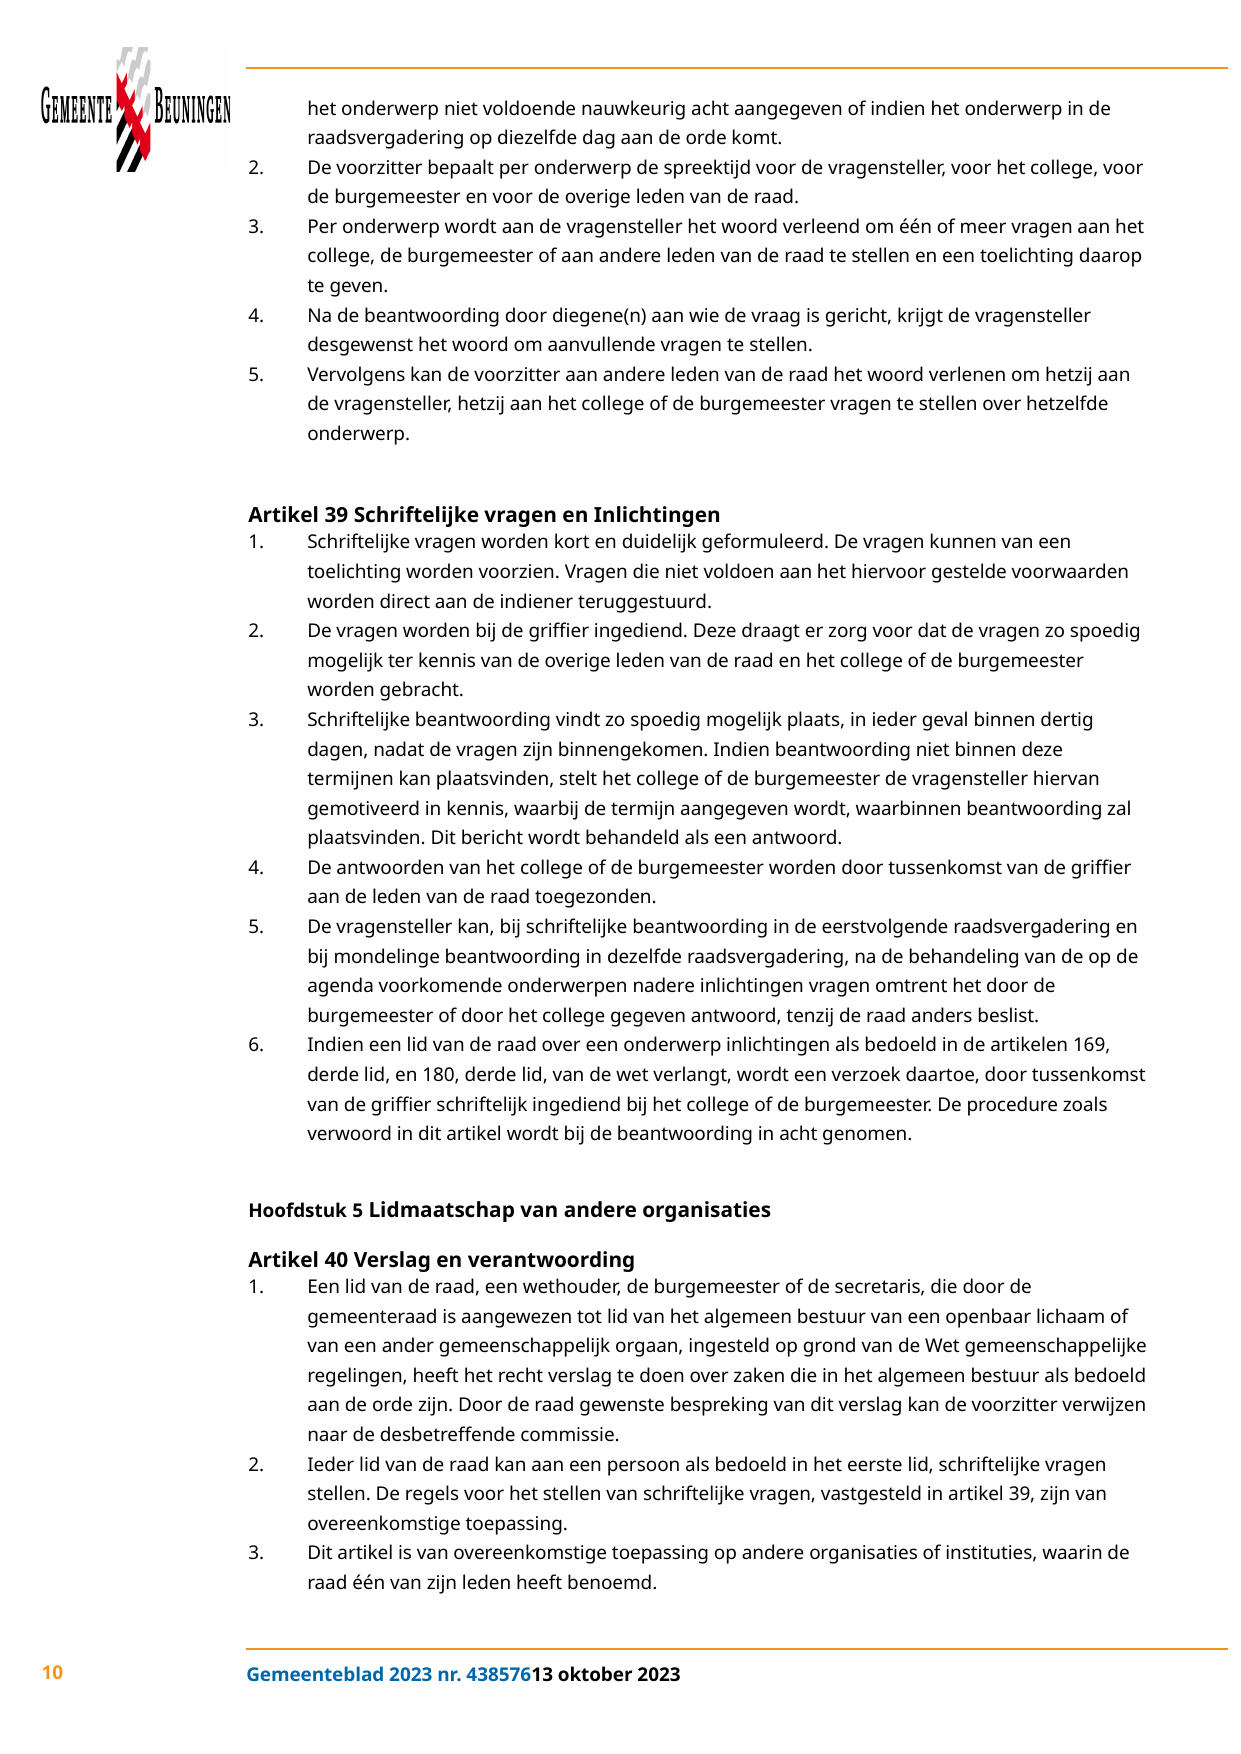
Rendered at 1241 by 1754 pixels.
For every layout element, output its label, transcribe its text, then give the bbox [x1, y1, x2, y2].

list De vragensteller kan, bij schriftelijke beantwoording in de eerstvolgende raadsvergadering en bij mondelinge beantwoording in dezelfde raadsvergadering, na de behandeling van de op de agenda voorkomende onderwerpen nadere inlichtingen vragen omtrent het door de burgemeester of door het college gegeven antwoord, tenzij de raad anders beslist. [248, 913, 1152, 1028]
list Schriftelijke vragen worden kort en duidelijk geformuleerd. De vragen kunnen van een toelichting worden voorzien. Vragen die niet voldoen aan het hiervoor gestelde voorwaarden worden direct aan de indiener teruggestuurd. [248, 529, 1152, 613]
list Indien een lid van de raad over een onderwerp inlichtingen als bedoeld in de artikelen 169, derde lid, en 180, derde lid, van de wet verlangt, wordt een verzoek daartoe, door tussenkomst van de griffier schriftelijk ingediend bij het college of de burgemeester. De procedure zoals verwoord in dit artikel wordt bij de beantwoording in acht genomen. [248, 1032, 1152, 1146]
list Ieder lid van de raad kan aan een persoon als bedoeld in het eerste lid, schriftelijke vragen stellen. De regels voor het stellen van schriftelijke vragen, vastgesteld in artikel 39, zijn van overeenkomstige toepassing. [248, 1451, 1152, 1536]
list Na de beantwoording door diegene(n) aan wie de vraag is gericht, krijgt de vragensteller desgewenst het woord om aanvullende vragen te stellen. [248, 302, 1152, 357]
list het onderwerp niet voldoende nauwkeurig acht aangegeven of indien het onderwerp in de raadsvergadering op diezelfde dag aan de orde komt. [248, 95, 1152, 150]
picture [41, 47, 231, 172]
text Hoofdstuk 5 Lidmaatschap van andere organisaties [248, 1196, 1152, 1224]
text Artikel 39 Schriftelijke vragen en Inlichtingen [248, 500, 1152, 529]
list Vervolgens kan de voorzitter aan andere leden van de raad het woord verlenen om hetzij aan de vragensteller, hetzij aan het college of de burgemeester vragen te stellen over hetzelfde onderwerp. [248, 361, 1152, 446]
list Een lid van de raad, een wethouder, de burgemeester of de secretaris, die door de gemeenteraad is aangewezen tot lid van het algemeen bestuur van een openbaar lichaam of van een ander gemeenschappelijk orgaan, ingesteld op grond van de Wet gemeenschappelijke regelingen, heeft het recht verslag te doen over zaken die in het algemeen bestuur als bedoeld aan de orde zijn. Door de raad gewenste bespreking van dit verslag kan de voorzitter verwijzen naar de desbetreffende commissie. [248, 1273, 1152, 1447]
list De antwoorden van het college of de burgemeester worden door tussenkomst van de griffier aan de leden van de raad toegezonden. [248, 854, 1152, 909]
list De voorzitter bepaalt per onderwerp de spreektijd voor de vragensteller, voor het college, voor de burgemeester en voor de overige leden van de raad. [248, 154, 1152, 209]
text Artikel 40 Verslag en verantwoording [248, 1245, 1152, 1273]
list De vragen worden bij de griffier ingediend. Deze draagt er zorg voor dat de vragen zo spoedig mogelijk ter kennis van de overige leden van de raad en het college of de burgemeester worden gebracht. [248, 617, 1152, 702]
list Dit artikel is van overeenkomstige toepassing op andere organisaties of instituties, waarin de raad één van zijn leden heeft benoemd. [248, 1539, 1152, 1595]
list Schriftelijke beantwoording vindt zo spoedig mogelijk plaats, in ieder geval binnen dertig dagen, nadat de vragen zijn binnengekomen. Indien beantwoording niet binnen deze termijnen kan plaatsvinden, stelt het college of de burgemeester de vragensteller hiervan gemotiveerd in kennis, waarbij de termijn aangegeven wordt, waarbinnen beantwoording zal plaatsvinden. Dit bericht wordt behandeld als een antwoord. [248, 706, 1152, 850]
list Per onderwerp wordt aan de vragensteller het woord verleend om één of meer vragen aan het college, de burgemeester of aan andere leden van de raad te stellen en een toelichting daarop te geven. [248, 213, 1152, 298]
